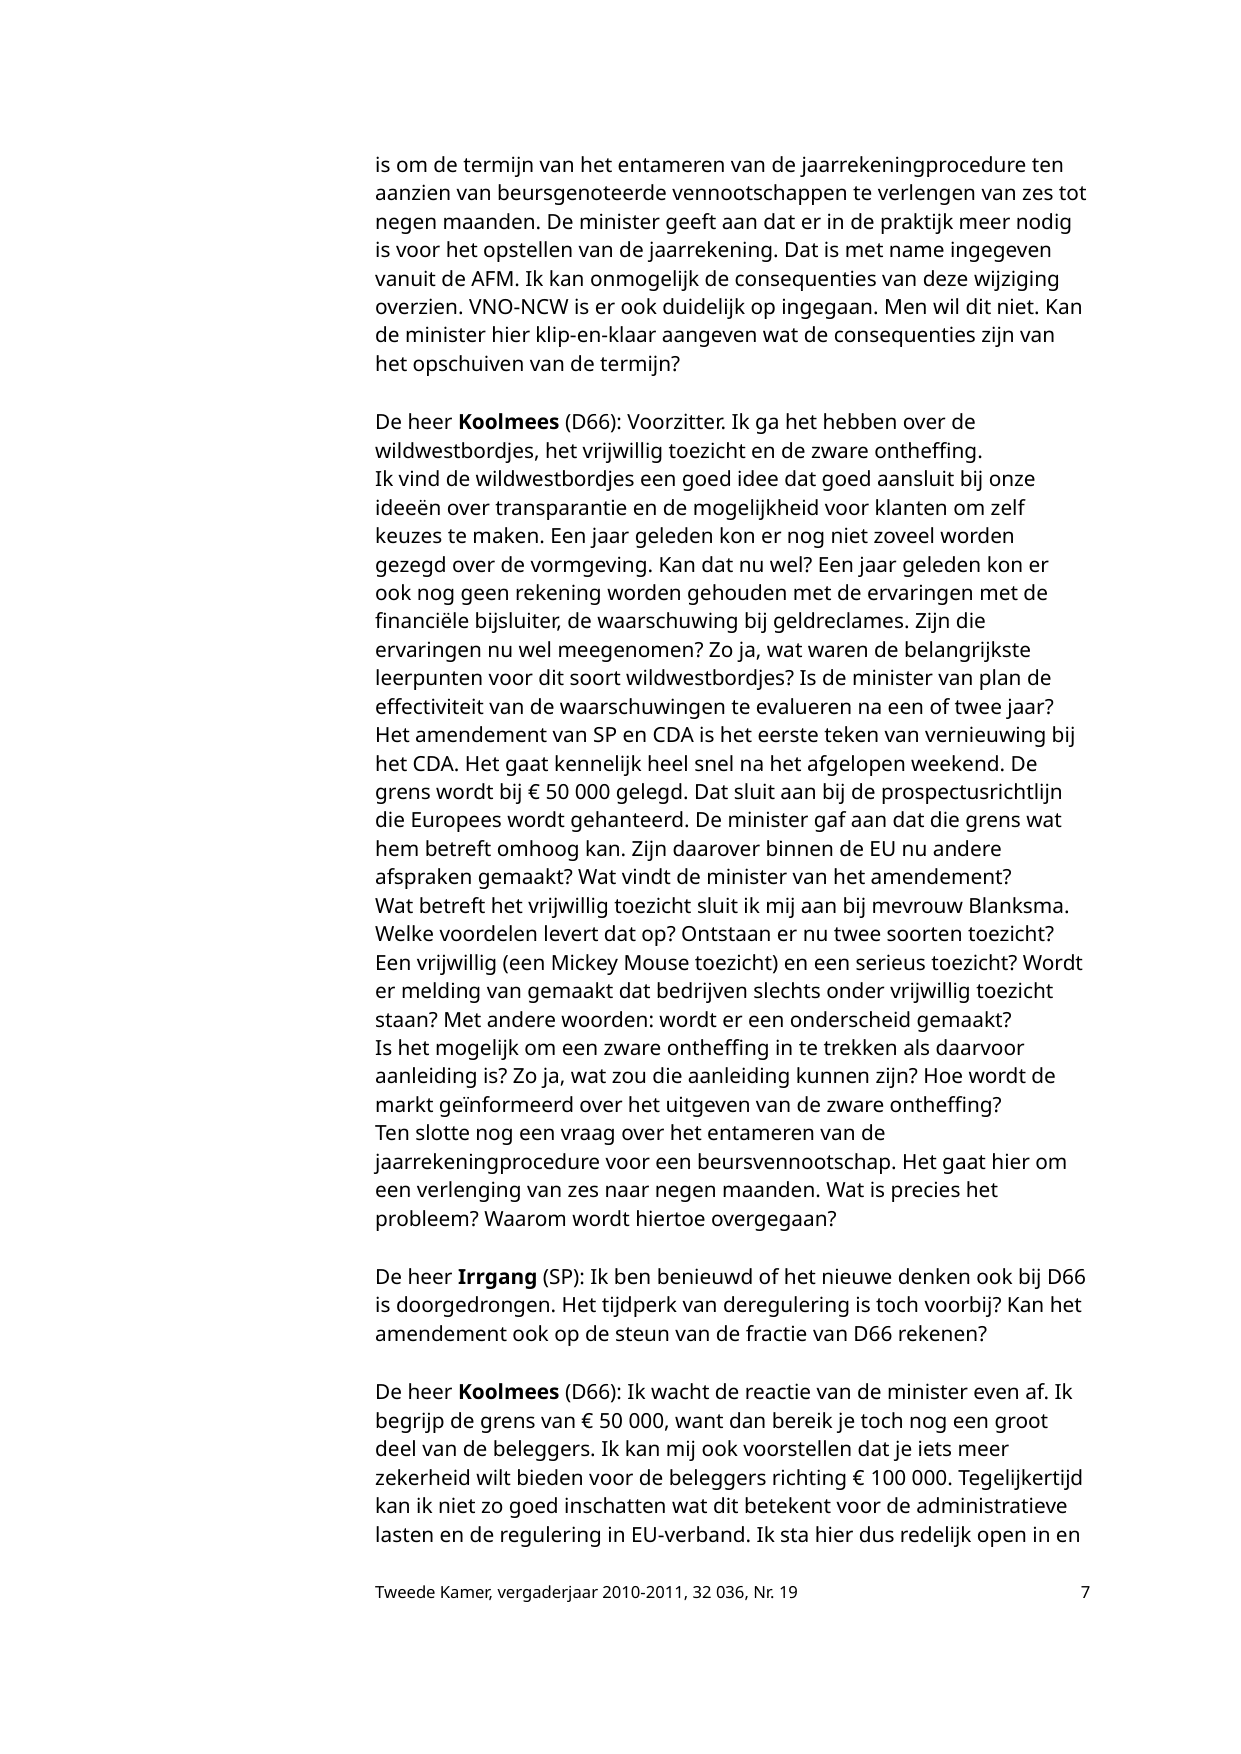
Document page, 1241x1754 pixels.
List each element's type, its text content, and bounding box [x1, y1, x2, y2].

text is om de termijn van het entameren van de jaarrekeningprocedure ten aanzien van beursgenoteerde vennootschappen te verlengen van zes tot negen maanden. De minister geeft aan dat er in de praktijk meer nodig is voor het opstellen van de jaarrekening. Dat is met name ingegeven vanuit de AFM. Ik kan onmogelijk de consequenties van deze wijziging overzien. VNO-NCW is er ook duidelijk op ingegaan. Men wil dit niet. Kan de minister hier klip-en-klaar aangeven wat de consequenties zijn van het opschuiven van de termijn? [375, 150, 1090, 377]
text Ten slotte nog een vraag over het entameren van de jaarrekeningprocedure voor een beursvennootschap. Het gaat hier om een verlenging van zes naar negen maanden. Wat is precies het probleem? Waarom wordt hiertoe overgegaan? [375, 1118, 1090, 1232]
text De heer Irrgang (SP): Ik ben benieuwd of het nieuwe denken ook bij D66 is doorgedrongen. Het tijdperk van deregulering is toch voorbij? Kan het amendement ook op de steun van de fractie van D66 rekenen? [375, 1262, 1090, 1347]
text Wat betreft het vrijwillig toezicht sluit ik mij aan bij mevrouw Blanksma. Welke voordelen levert dat op? Ontstaan er nu twee soorten toezicht? Een vrijwillig (een Mickey Mouse toezicht) en een serieus toezicht? Wordt er melding van gemaakt dat bedrijven slechts onder vrijwillig toezicht staan? Met andere woorden: wordt er een onderscheid gemaakt? [375, 891, 1090, 1033]
text Is het mogelijk om een zware ontheffing in te trekken als daarvoor aanleiding is? Zo ja, wat zou die aanleiding kunnen zijn? Hoe wordt de markt geïnformeerd over het uitgeven van de zware ontheffing? [375, 1033, 1090, 1118]
text De heer Koolmees (D66): Ik wacht de reactie van de minister even af. Ik begrijp de grens van € 50 000, want dan bereik je toch nog een groot deel van de beleggers. Ik kan mij ook voorstellen dat je iets meer zekerheid wilt bieden voor de beleggers richting € 100 000. Tegelijkertijd kan ik niet zo goed inschatten wat dit betekent voor de administratieve lasten en de regulering in EU-verband. Ik sta hier dus redelijk open in en [375, 1377, 1090, 1548]
text Ik vind de wildwestbordjes een goed idee dat goed aansluit bij onze ideeën over transparantie en de mogelijkheid voor klanten om zelf keuzes te maken. Een jaar geleden kon er nog niet zoveel worden gezegd over de vormgeving. Kan dat nu wel? Een jaar geleden kon er ook nog geen rekening worden gehouden met de ervaringen met de financiële bijsluiter, de waarschuwing bij geldreclames. Zijn die ervaringen nu wel meegenomen? Zo ja, wat waren de belangrijkste leerpunten voor dit soort wildwestbordjes? Is de minister van plan de effectiviteit van de waarschuwingen te evalueren na een of twee jaar? Het amendement van SP en CDA is het eerste teken van vernieuwing bij het CDA. Het gaat kennelijk heel snel na het afgelopen weekend. De grens wordt bij € 50 000 gelegd. Dat sluit aan bij de prospectusrichtlijn die Europees wordt gehanteerd. De minister gaf aan dat die grens wat hem betreft omhoog kan. Zijn daarover binnen de EU nu andere afspraken gemaakt? Wat vindt de minister van het amendement? [375, 464, 1090, 891]
text De heer Koolmees (D66): Voorzitter. Ik ga het hebben over de wildwestbordjes, het vrijwillig toezicht en de zware ontheffing. [375, 407, 1090, 464]
